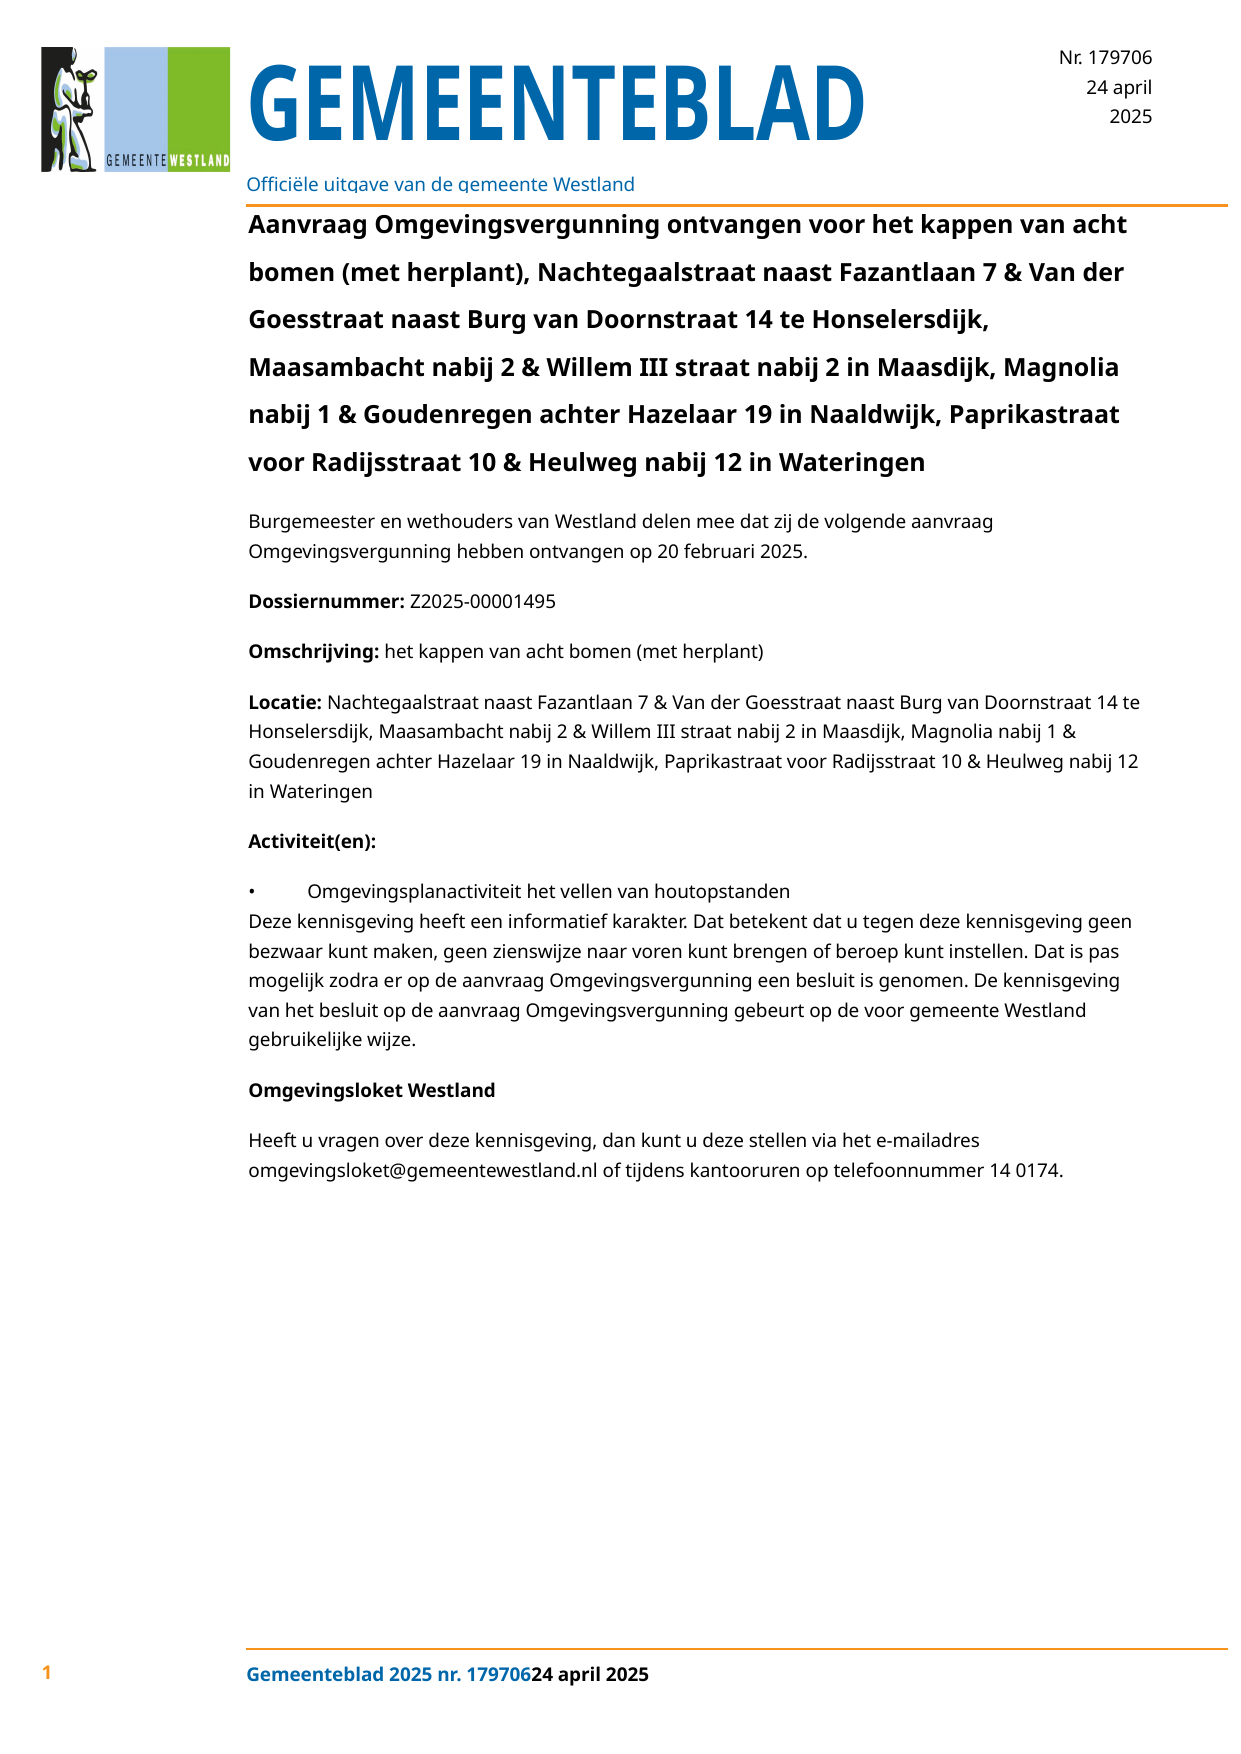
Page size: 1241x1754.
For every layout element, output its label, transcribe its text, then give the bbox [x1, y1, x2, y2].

text Aanvraag Omgevingsvergunning ontvangen voor het kappen van acht bomen (met herplant), Nachtegaalstraat naast Fazantlaan 7 & Van der Goesstraat naast Burg van Doornstraat 14 te Honselersdijk, Maasambacht nabij 2 & Willem III straat nabij 2 in Maasdijk, Magnolia nabij 1 & Goudenregen achter Hazelaar 19 in Naaldwijk, Paprikastraat voor Radijsstraat 10 & Heulweg nabij 12 in Wateringen [248, 207, 1152, 479]
text Omschrijving: het kappen van acht bomen (met herplant) [248, 639, 1152, 664]
text Activiteit(en): [248, 828, 1152, 854]
text Deze kennisgeving heeft een informatief karakter. Dat betekent dat u tegen deze kennisgeving geen bezwaar kunt maken, geen zienswijze naar voren kunt brengen of beroep kunt instellen. Dat is pas mogelijk zodra er op de aanvraag Omgevingsvergunning een besluit is genomen. De kennisgeving van het besluit op de aanvraag Omgevingsvergunning gebeurt op de voor gemeente Westland gebruikelijke wijze. [248, 908, 1152, 1052]
picture [41, 47, 231, 172]
text Omgevingsloket Westland [248, 1077, 1152, 1103]
text Heeft u vragen over deze kennisgeving, dan kunt u deze stellen via het e-mailadres omgevingsloket@gemeentewestland.nl of tijdens kantooruren op telefoonnummer 14 0174. [248, 1127, 1152, 1183]
list Omgevingsplanactiviteit het vellen van houtopstanden [248, 879, 1152, 904]
text Dossiernummer: Z2025-00001495 [248, 588, 1152, 614]
text Burgemeester en wethouders van Westland delen mee dat zij de volgende aanvraag Omgevingsvergunning hebben ontvangen op 20 februari 2025. [248, 508, 1152, 564]
text Locatie: Nachtegaalstraat naast Fazantlaan 7 & Van der Goesstraat naast Burg van Doornstraat 14 te Honselersdijk, Maasambacht nabij 2 & Willem III straat nabij 2 in Maasdijk, Magnolia nabij 1 & Goudenregen achter Hazelaar 19 in Naaldwijk, Paprikastraat voor Radijsstraat 10 & Heulweg nabij 12 in Wateringen [248, 689, 1152, 804]
